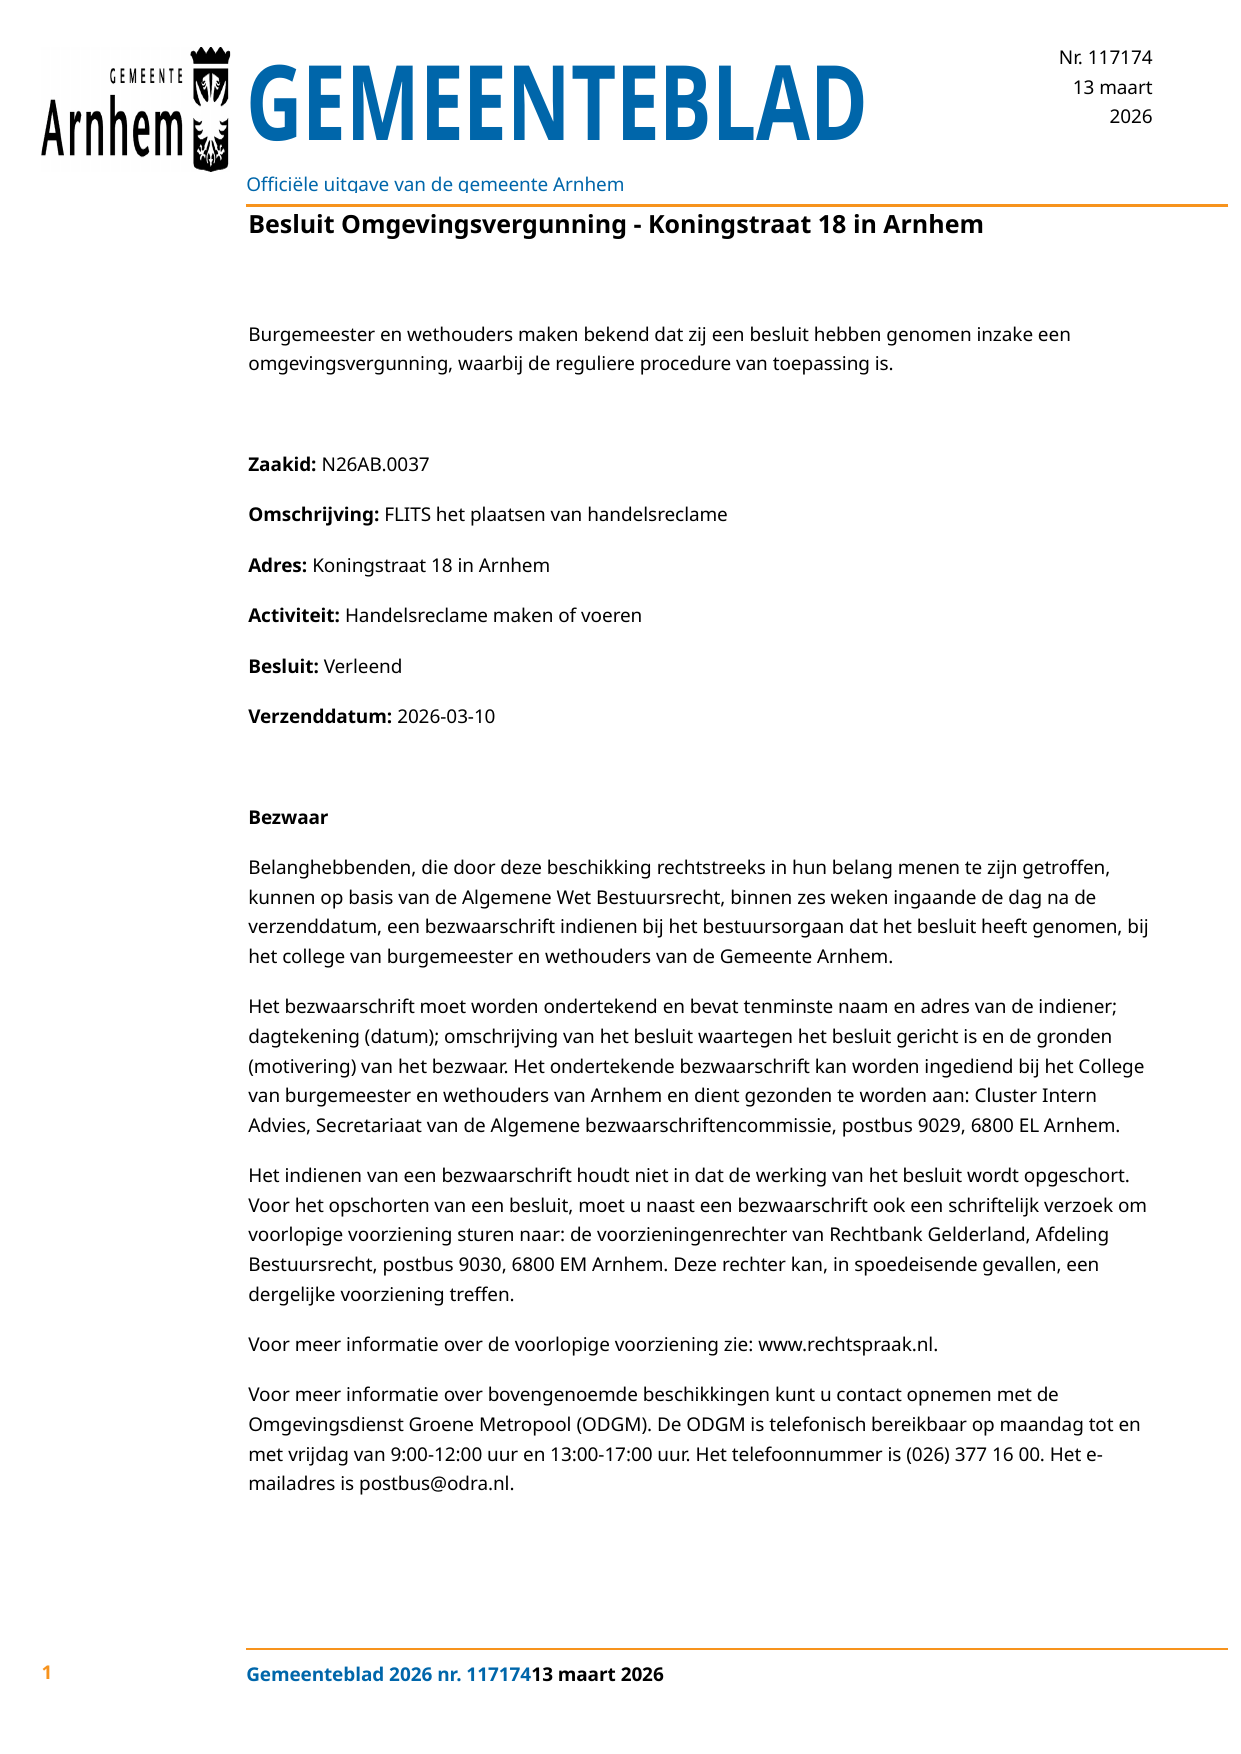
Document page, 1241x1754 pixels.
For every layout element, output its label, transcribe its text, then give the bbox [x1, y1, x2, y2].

text Activiteit: Handelsreclame maken of voeren [248, 602, 1152, 628]
text Het indienen van een bezwaarschrift houdt niet in dat de werking van het besluit wordt opgeschort. Voor het opschorten van een besluit, moet u naast een bezwaarschrift ook een schriftelijk verzoek om voorlopige voorziening sturen naar: de voorzieningenrechter van Rechtbank Gelderland, Afdeling Bestuursrecht, postbus 9030, 6800 EM Arnhem. Deze rechter kan, in spoedeisende gevallen, een dergelijke voorziening treffen. [248, 1162, 1152, 1306]
text Adres: Koningstraat 18 in Arnhem [248, 552, 1152, 578]
text Besluit: Verleend [248, 653, 1152, 678]
text Het bezwaarschrift moet worden ondertekend en bevat tenminste naam en adres van de indiener; dagtekening (datum); omschrijving van het besluit waartegen het besluit gericht is en de gronden (motivering) van het bezwaar. Het ondertekende bezwaarschrift kan worden ingediend bij het College van burgemeester en wethouders van Arnhem en dient gezonden te worden aan: Cluster Intern Advies, Secretariaat van de Algemene bezwaarschriftencommissie, postbus 9029, 6800 EL Arnhem. [248, 994, 1152, 1138]
picture [41, 47, 231, 172]
text Voor meer informatie over bovengenoemde beschikkingen kunt u contact opnemen met de Omgevingsdienst Groene Metropool (ODGM). De ODGM is telefonisch bereikbaar op maandag tot en met vrijdag van 9:00-12:00 uur en 13:00-17:00 uur. Het telefoonnummer is (026) 377 16 00. Het e-mailadres is postbus@odra.nl. [248, 1382, 1152, 1496]
text Zaakid: N26AB.0037 [248, 451, 1152, 477]
text Bezwaar [248, 804, 1152, 830]
text Burgemeester en wethouders maken bekend dat zij een besluit hebben genomen inzake een omgevingsvergunning, waarbij de reguliere procedure van toepassing is. [248, 321, 1152, 376]
text Verzenddatum: 2026-03-10 [248, 703, 1152, 729]
text Voor meer informatie over de voorlopige voorziening zie: www.rechtspraak.nl. [248, 1331, 1152, 1357]
text Besluit Omgevingsvergunning - Koningstraat 18 in Arnhem [248, 207, 1152, 241]
text Omschrijving: FLITS het plaatsen van handelsreclame [248, 502, 1152, 527]
text Belanghebbenden, die door deze beschikking rechtstreeks in hun belang menen te zijn getroffen, kunnen op basis van de Algemene Wet Bestuursrecht, binnen zes weken ingaande de dag na de verzenddatum, een bezwaarschrift indienen bij het bestuursorgaan dat het besluit heeft genomen, bij het college van burgemeester en wethouders van de Gemeente Arnhem. [248, 854, 1152, 969]
